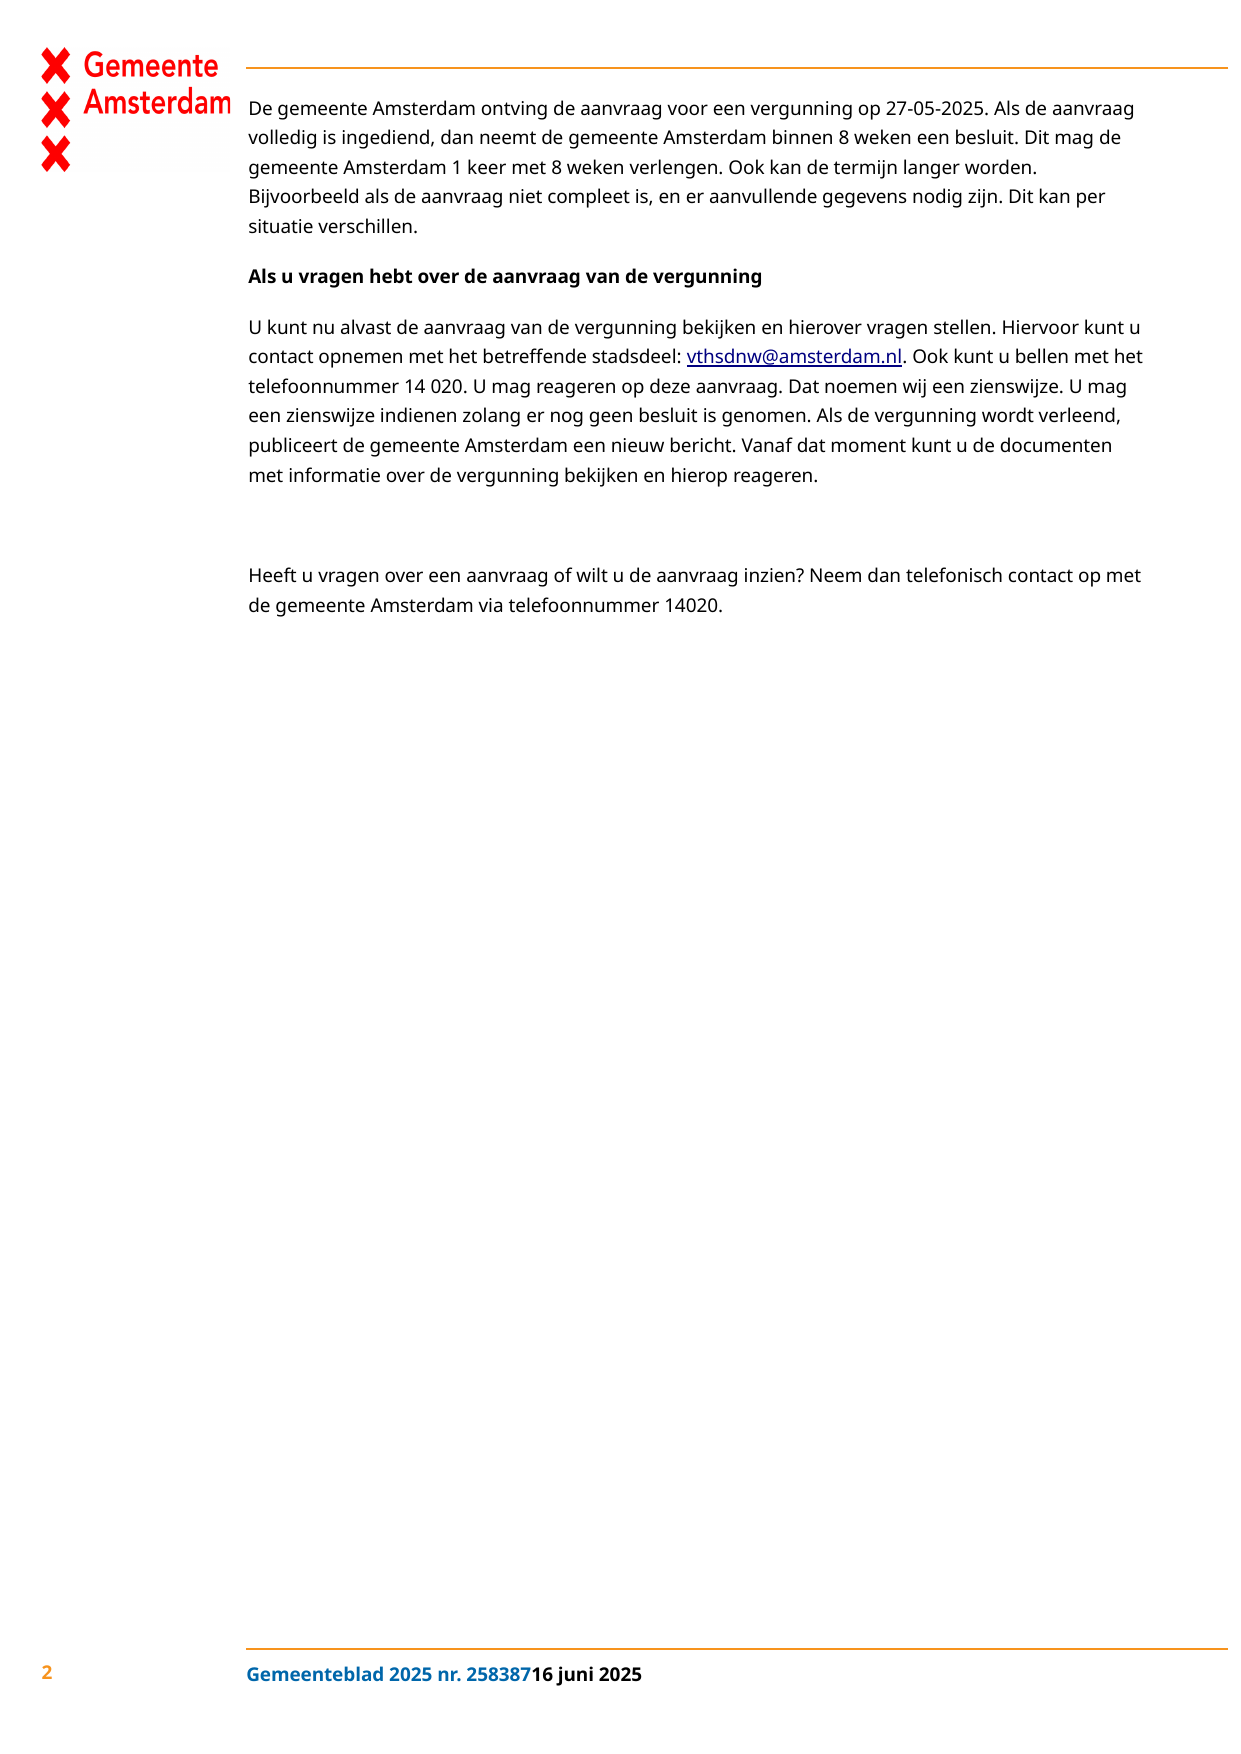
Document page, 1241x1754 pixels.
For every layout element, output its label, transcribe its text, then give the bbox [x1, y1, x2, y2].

text De gemeente Amsterdam ontving de aanvraag voor een vergunning op 27-05-2025. Als de aanvraag volledig is ingediend, dan neemt de gemeente Amsterdam binnen 8 weken een besluit. Dit mag de gemeente Amsterdam 1 keer met 8 weken verlengen. Ook kan de termijn langer worden. Bijvoorbeeld als de aanvraag niet compleet is, en er aanvullende gegevens nodig zijn. Dit kan per situatie verschillen. [248, 95, 1152, 239]
text Heeft u vragen over een aanvraag of wilt u de aanvraag inzien? Neem dan telefonisch contact op met de gemeente Amsterdam via telefoonnummer 14020. [248, 563, 1152, 618]
picture [41, 47, 231, 172]
text Als u vragen hebt over de aanvraag van de vergunning [248, 263, 1152, 289]
text U kunt nu alvast de aanvraag van de vergunning bekijken en hierover vragen stellen. Hiervoor kunt u contact opnemen met het betreffende stadsdeel: vthsdnw@amsterdam.nl. Ook kunt u bellen met het telefoonnummer 14 020. U mag reageren op deze aanvraag. Dat noemen wij een zienswijze. U mag een zienswijze indienen zolang er nog geen besluit is genomen. Als de vergunning wordt verleend, publiceert de gemeente Amsterdam een nieuw bericht. Vanaf dat moment kunt u de documenten met informatie over de vergunning bekijken en hierop reageren. [248, 314, 1152, 488]
